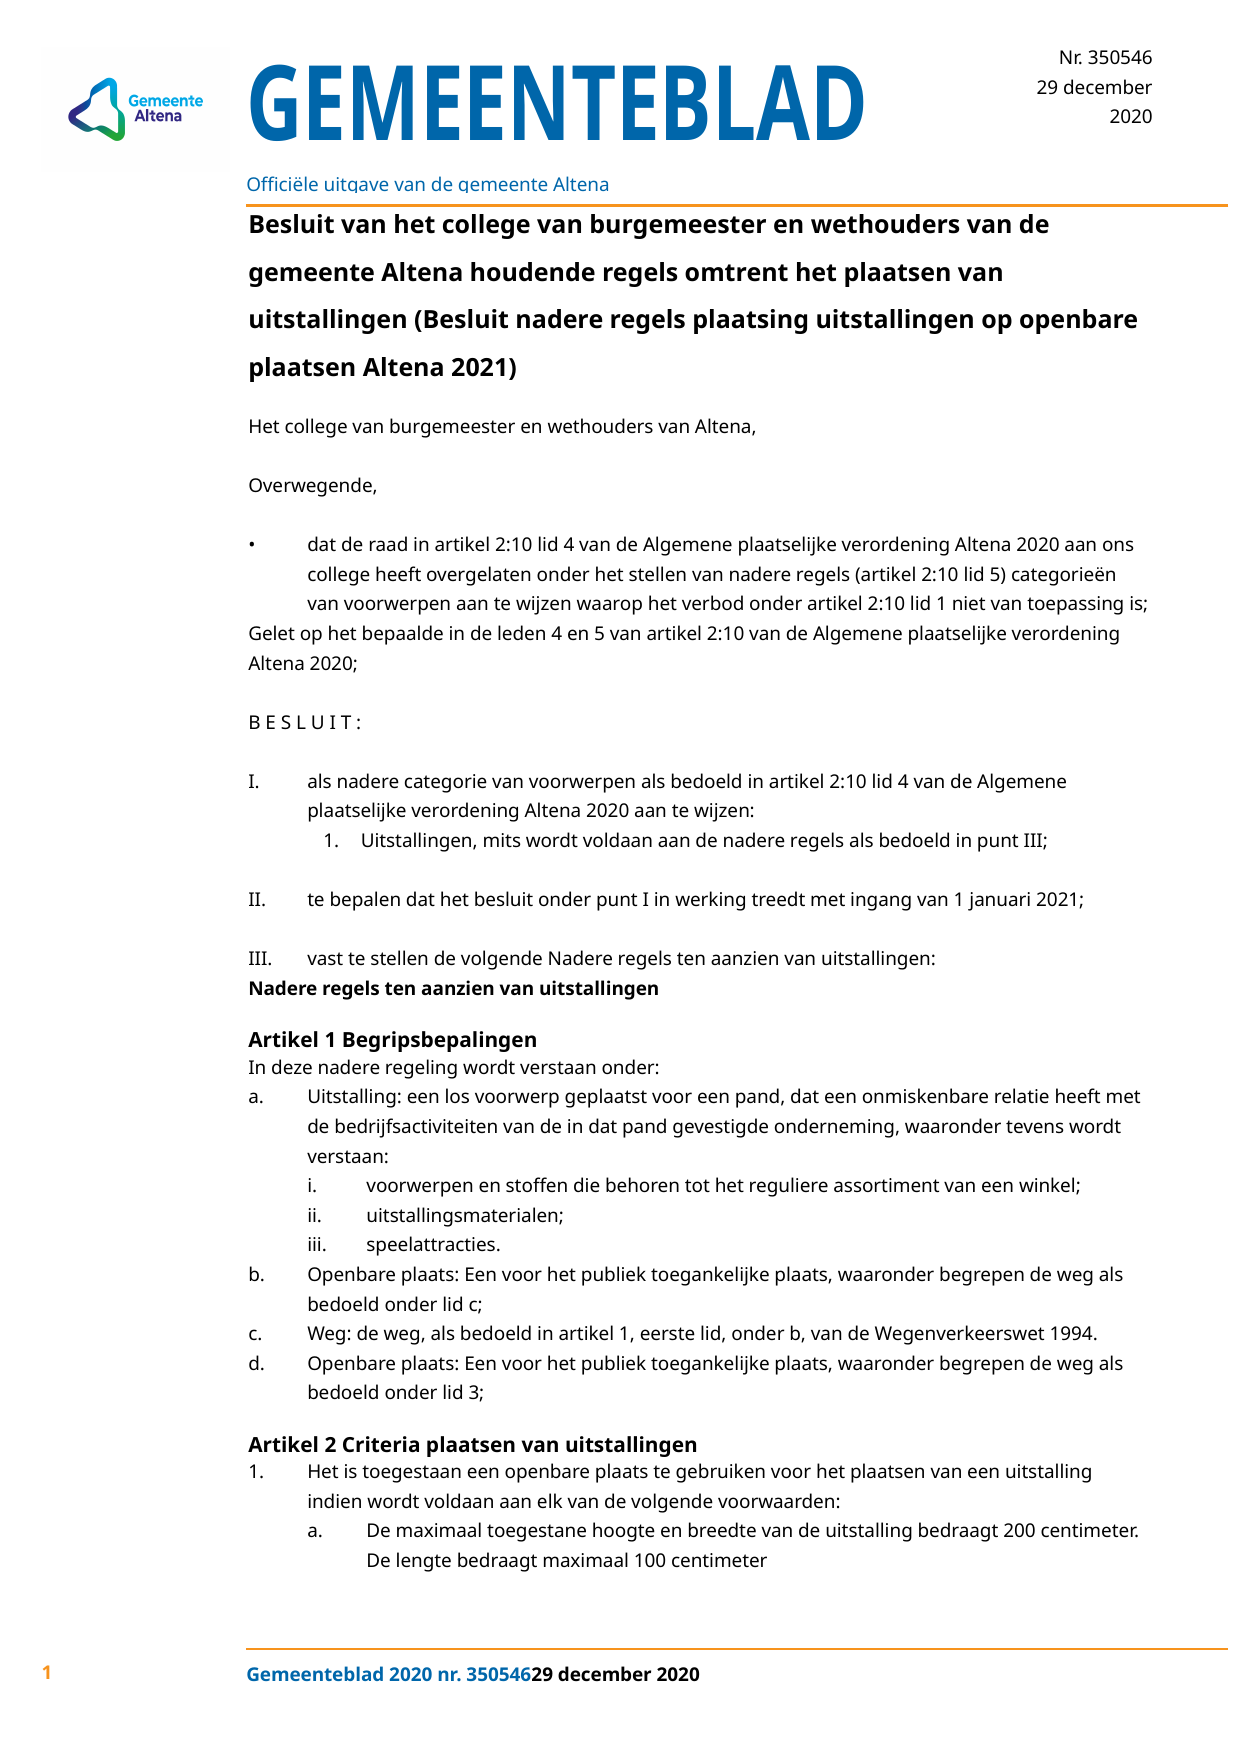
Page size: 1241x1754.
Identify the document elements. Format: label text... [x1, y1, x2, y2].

text Het college van burgemeester en wethouders van Altena, [248, 413, 1152, 439]
list dat de raad in artikel 2:10 lid 4 van de Algemene plaatselijke verordening Altena 2020 aan ons college heeft overgelaten onder het stellen van nadere regels (artikel 2:10 lid 5) categorieën van voorwerpen aan te wijzen waarop het verbod onder artikel 2:10 lid 1 niet van toepassing is; [248, 531, 1152, 616]
list speelattracties. [307, 1232, 1152, 1257]
text Artikel 2 Criteria plaatsen van uitstallingen [248, 1430, 1152, 1458]
text Nadere regels ten aanzien van uitstallingen [248, 975, 1152, 1001]
list uitstallingsmaterialen; [307, 1202, 1152, 1228]
text Overwegende, [248, 472, 1152, 498]
list voorwerpen en stoffen die behoren tot het reguliere assortiment van een winkel; [307, 1172, 1152, 1198]
list vast te stellen de volgende Nadere regels ten aanzien van uitstallingen: [248, 946, 1152, 971]
list te bepalen dat het besluit onder punt I in werking treedt met ingang van 1 januari 2021; [248, 886, 1152, 912]
list Weg: de weg, als bedoeld in artikel 1, eerste lid, onder b, van de Wegenverkeerswet 1994. [248, 1320, 1152, 1346]
list De maximaal toegestane hoogte en breedte van de uitstalling bedraagt 200 centimeter. De lengte bedraagt maximaal 100 centimeter [307, 1517, 1152, 1573]
text In deze nadere regeling wordt verstaan onder: [248, 1054, 1152, 1080]
list Openbare plaats: Een voor het publiek toegankelijke plaats, waaronder begrepen de weg als bedoeld onder lid c; [248, 1261, 1152, 1316]
picture [41, 47, 231, 172]
text Gelet op het bepaalde in de leden 4 en 5 van artikel 2:10 van de Algemene plaatselijke verordening Altena 2020; [248, 620, 1152, 676]
text B E S L U I T : [248, 709, 1152, 735]
list als nadere categorie van voorwerpen als bedoeld in artikel 2:10 lid 4 van de Algemene plaatselijke verordening Altena 2020 aan te wijzen: [248, 768, 1152, 823]
list Openbare plaats: Een voor het publiek toegankelijke plaats, waaronder begrepen de weg als bedoeld onder lid 3; [248, 1350, 1152, 1405]
list Uitstallingen, mits wordt voldaan aan de nadere regels als bedoeld in punt III; [323, 827, 1152, 853]
list Het is toegestaan een openbare plaats te gebruiken voor het plaatsen van een uitstalling indien wordt voldaan aan elk van de volgende voorwaarden: [248, 1458, 1152, 1514]
text Artikel 1 Begripsbepalingen [248, 1026, 1152, 1054]
text Besluit van het college van burgemeester en wethouders van de gemeente Altena houdende regels omtrent het plaatsen van uitstallingen (Besluit nadere regels plaatsing uitstallingen op openbare plaatsen Altena 2021) [248, 207, 1152, 384]
list Uitstalling: een los voorwerp geplaatst voor een pand, dat een onmiskenbare relatie heeft met de bedrijfsactiviteiten van de in dat pand gevestigde onderneming, waaronder tevens wordt verstaan: [248, 1084, 1152, 1168]
